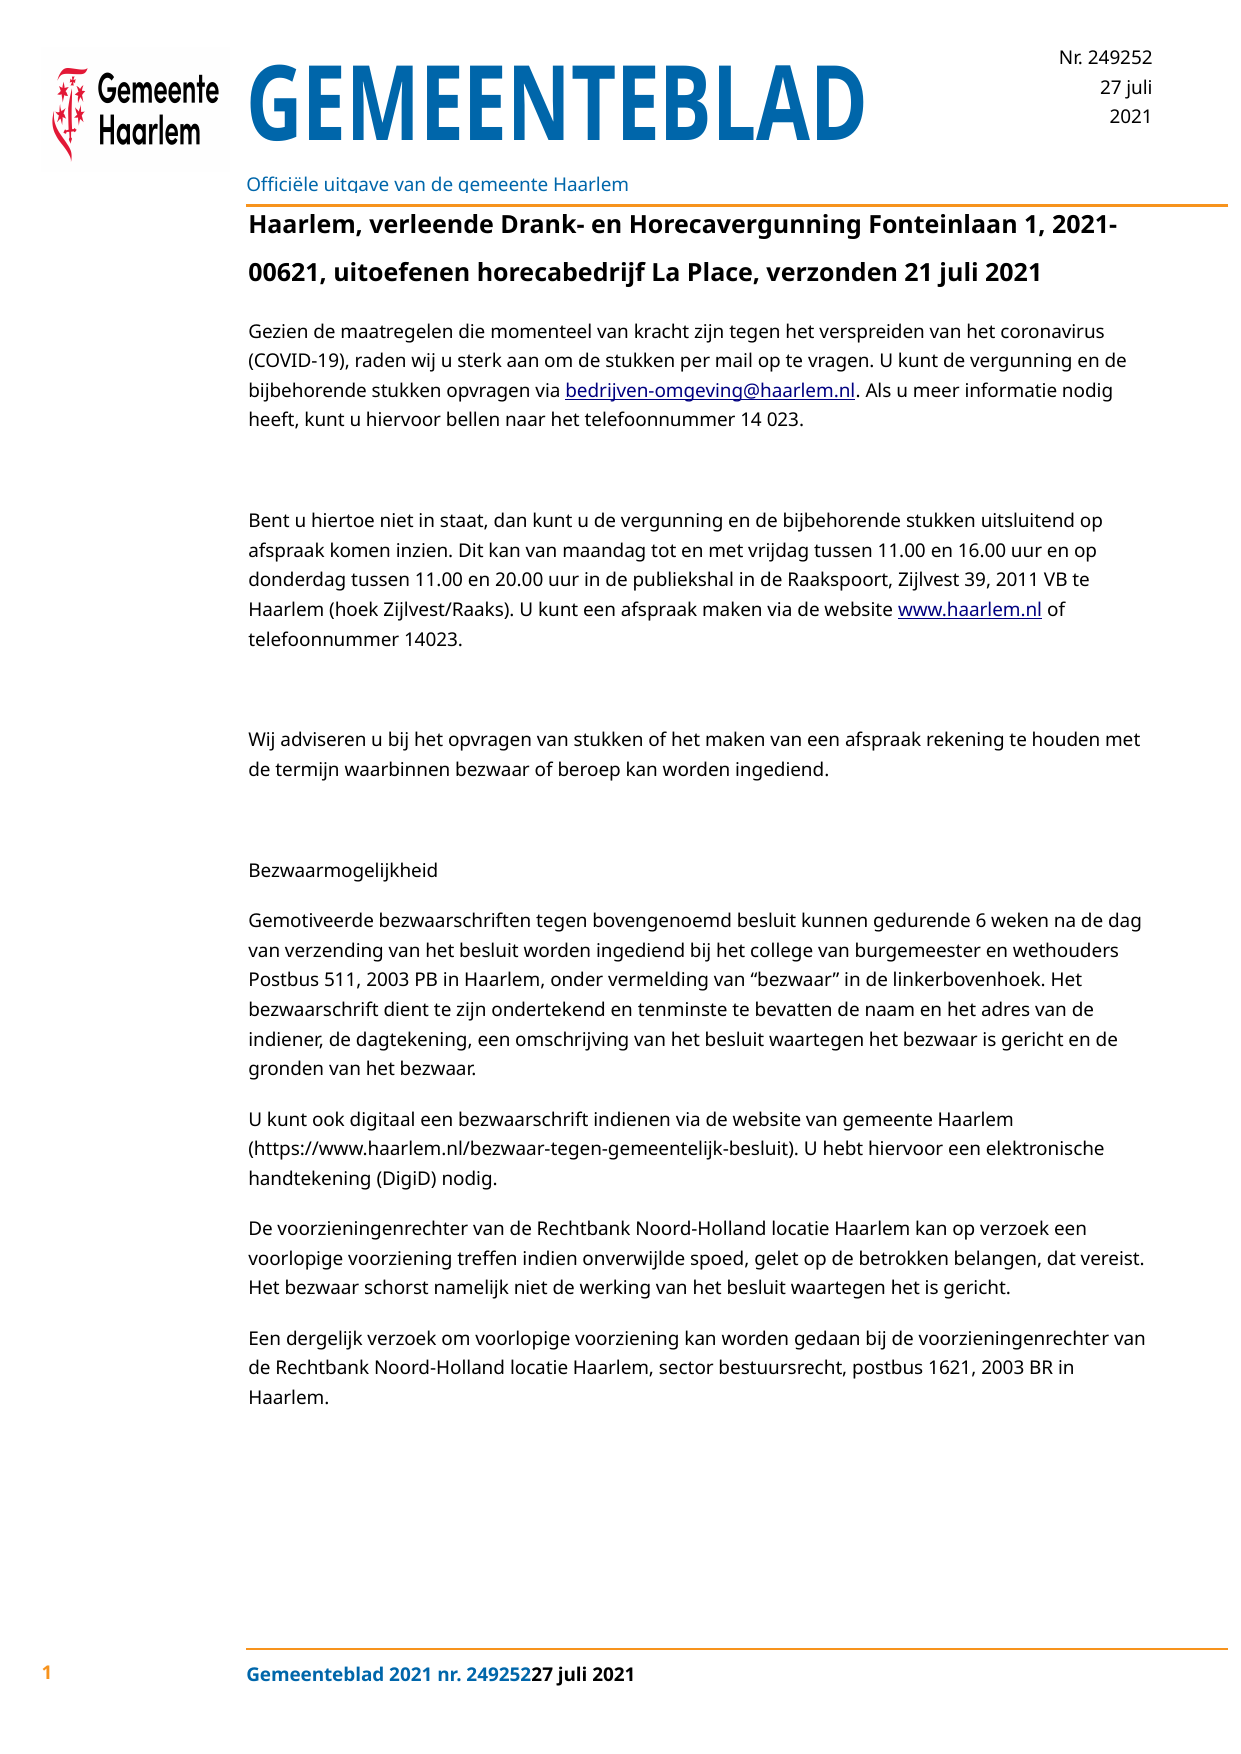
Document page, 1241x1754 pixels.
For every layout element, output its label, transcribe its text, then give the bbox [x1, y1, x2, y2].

text Gezien de maatregelen die momenteel van kracht zijn tegen het verspreiden van het coronavirus (COVID-19), raden wij u sterk aan om de stukken per mail op te vragen. U kunt de vergunning en de bijbehorende stukken opvragen via bedrijven-omgeving@haarlem.nl. Als u meer informatie nodig heeft, kunt u hiervoor bellen naar het telefoonnummer 14 023. [248, 318, 1152, 432]
text Een dergelijk verzoek om voorlopige voorziening kan worden gedaan bij de voorzieningenrechter van de Rechtbank Noord-Holland locatie Haarlem, sector bestuursrecht, postbus 1621, 2003 BR in Haarlem. [248, 1325, 1152, 1410]
text De voorzieningenrechter van de Rechtbank Noord-Holland locatie Haarlem kan op verzoek een voorlopige voorziening treffen indien onverwijlde spoed, gelet op de betrokken belangen, dat vereist. Het bezwaar schorst namelijk niet de werking van het besluit waartegen het is gericht. [248, 1215, 1152, 1300]
text Haarlem, verleende Drank- en Horecavergunning Fonteinlaan 1, 2021-00621, uitoefenen horecabedrijf La Place, verzonden 21 juli 2021 [248, 207, 1152, 288]
picture [41, 47, 231, 172]
text Bent u hiertoe niet in staat, dan kunt u de vergunning en de bijbehorende stukken uitsluitend op afspraak komen inzien. Dit kan van maandag tot en met vrijdag tussen 11.00 en 16.00 uur en op donderdag tussen 11.00 en 20.00 uur in de publiekshal in de Raakspoort, Zijlvest 39, 2011 VB te Haarlem (hoek Zijlvest/Raaks). U kunt een afspraak maken via de website www.haarlem.nl of telefoonnummer 14023. [248, 507, 1152, 652]
text Wij adviseren u bij het opvragen van stukken of het maken van een afspraak rekening te houden met de termijn waarbinnen bezwaar of beroep kan worden ingediend. [248, 727, 1152, 782]
text U kunt ook digitaal een bezwaarschrift indienen via de website van gemeente Haarlem (https://www.haarlem.nl/bezwaar-tegen-gemeentelijk-besluit). U hebt hiervoor een elektronische handtekening (DigiD) nodig. [248, 1106, 1152, 1191]
text Gemotiveerde bezwaarschriften tegen bovengenoemd besluit kunnen gedurende 6 weken na de dag van verzending van het besluit worden ingediend bij het college van burgemeester en wethouders Postbus 511, 2003 PB in Haarlem, onder vermelding van “bezwaar” in de linkerbovenhoek. Het bezwaarschrift dient te zijn ondertekend en tenminste te bevatten de naam en het adres van de indiener, de dagtekening, een omschrijving van het besluit waartegen het bezwaar is gericht en de gronden van het bezwaar. [248, 907, 1152, 1081]
text Bezwaarmogelijkheid [248, 857, 1152, 883]
